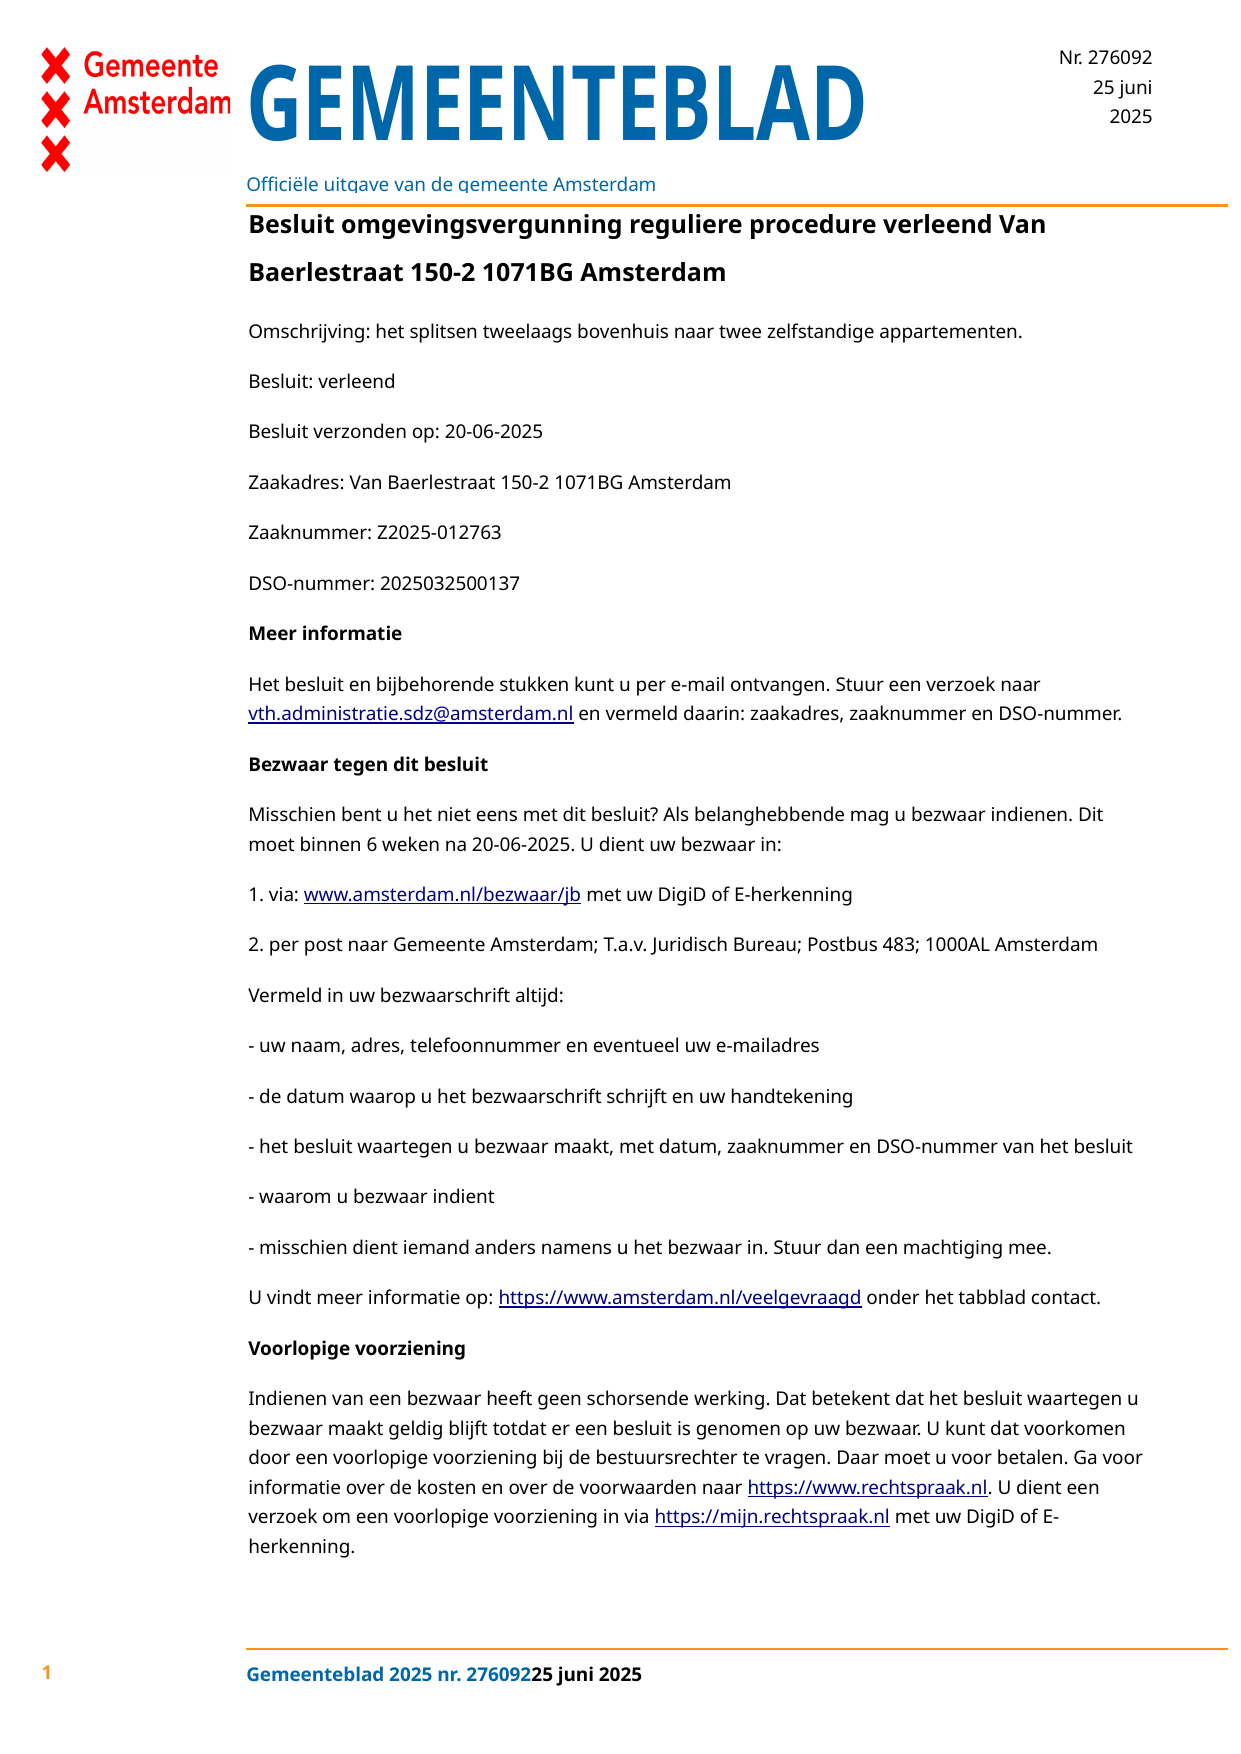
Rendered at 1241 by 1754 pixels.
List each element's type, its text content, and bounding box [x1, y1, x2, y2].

text Bezwaar tegen dit besluit [248, 751, 1152, 777]
text Vermeld in uw bezwaarschrift altijd: [248, 982, 1152, 1008]
text - de datum waarop u het bezwaarschrift schrijft en uw handtekening [248, 1083, 1152, 1109]
text Meer informatie [248, 620, 1152, 646]
text Besluit omgevingsvergunning reguliere procedure verleend Van Baerlestraat 150-2 1071BG Amsterdam [248, 207, 1152, 288]
text Zaakadres: Van Baerlestraat 150-2 1071BG Amsterdam [248, 469, 1152, 495]
text - waarom u bezwaar indient [248, 1184, 1152, 1209]
text - het besluit waartegen u bezwaar maakt, met datum, zaaknummer en DSO-nummer van het besluit [248, 1133, 1152, 1159]
text Voorlopige voorziening [248, 1335, 1152, 1361]
text Besluit verzonden op: 20-06-2025 [248, 419, 1152, 444]
text Omschrijving: het splitsen tweelaags bovenhuis naar twee zelfstandige appartementen. [248, 318, 1152, 344]
picture [41, 47, 231, 172]
text Zaaknummer: Z2025-012763 [248, 519, 1152, 545]
text 2. per post naar Gemeente Amsterdam; T.a.v. Juridisch Bureau; Postbus 483; 1000AL Amsterdam [248, 932, 1152, 957]
text U vindt meer informatie op: https://www.amsterdam.nl/veelgevraagd onder het tabblad contact. [248, 1284, 1152, 1310]
text Het besluit en bijbehorende stukken kunt u per e-mail ontvangen. Stuur een verzoek naar vth.administratie.sdz@amsterdam.nl en vermeld daarin: zaakadres, zaaknummer en DSO-nummer. [248, 671, 1152, 726]
text 1. via: www.amsterdam.nl/bezwaar/jb met uw DigiD of E-herkenning [248, 881, 1152, 907]
text Indienen van een bezwaar heeft geen schorsende werking. Dat betekent dat het besluit waartegen u bezwaar maakt geldig blijft totdat er een besluit is genomen op uw bezwaar. U kunt dat voorkomen door een voorlopige voorziening bij de bestuursrechter te vragen. Daar moet u voor betalen. Ga voor informatie over de kosten en over de voorwaarden naar https://www.rechtspraak.nl. U dient een verzoek om een voorlopige voorziening in via https://mijn.rechtspraak.nl met uw DigiD of E-herkenning. [248, 1385, 1152, 1559]
text - misschien dient iemand anders namens u het bezwaar in. Stuur dan een machtiging mee. [248, 1234, 1152, 1260]
text Misschien bent u het niet eens met dit besluit? Als belanghebbende mag u bezwaar indienen. Dit moet binnen 6 weken na 20-06-2025. U dient uw bezwaar in: [248, 801, 1152, 857]
text DSO-nummer: 2025032500137 [248, 570, 1152, 596]
text - uw naam, adres, telefoonnummer en eventueel uw e-mailadres [248, 1032, 1152, 1058]
text Besluit: verleend [248, 368, 1152, 394]
